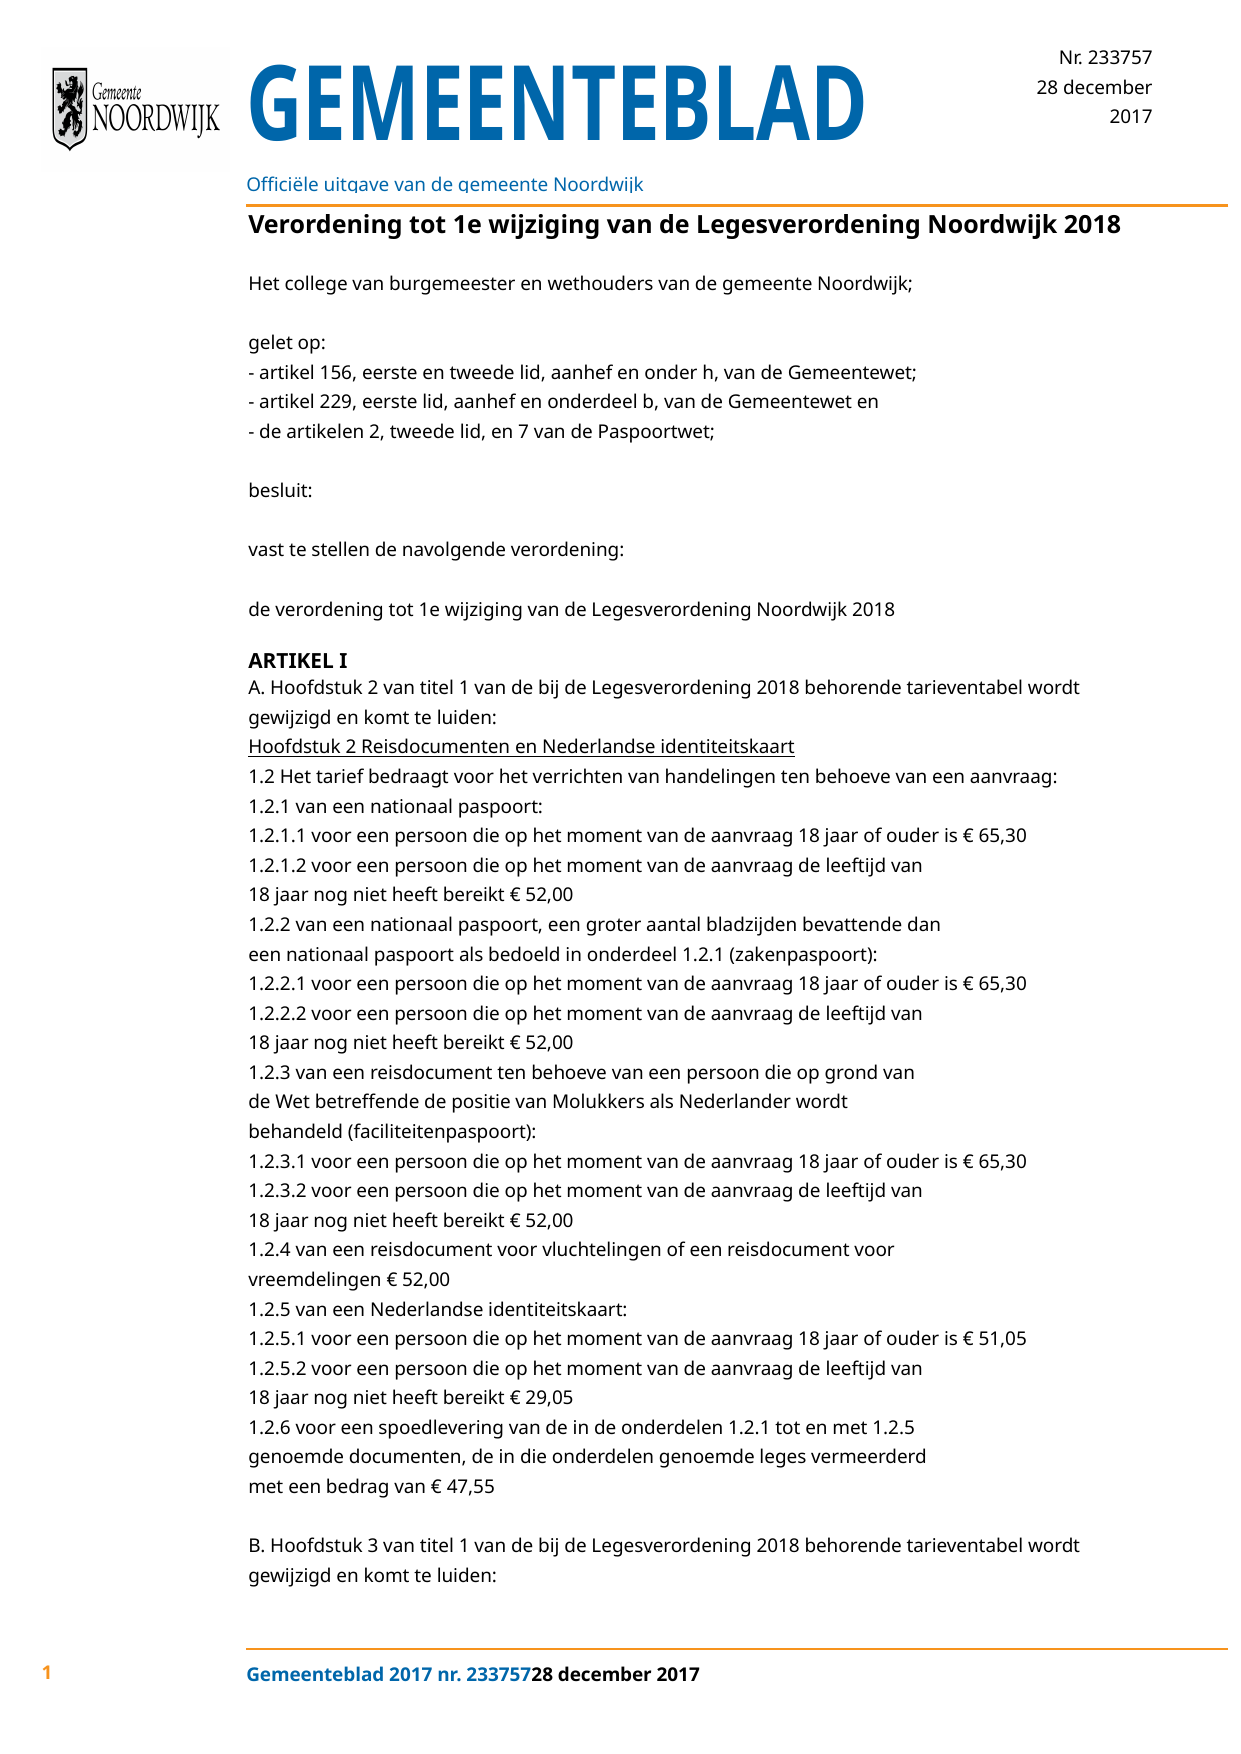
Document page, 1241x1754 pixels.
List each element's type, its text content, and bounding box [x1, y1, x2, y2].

text met een bedrag van € 47,55 [248, 1473, 1152, 1499]
text 1.2.5.2 voor een persoon die op het moment van de aanvraag de leeftijd van [248, 1355, 1152, 1381]
text een nationaal paspoort als bedoeld in onderdeel 1.2.1 (zakenpaspoort): [248, 941, 1152, 967]
text 1.2.5.1 voor een persoon die op het moment van de aanvraag 18 jaar of ouder is € 51,05 [248, 1325, 1152, 1351]
text ARTIKEL I [248, 646, 1152, 674]
text 1.2.1.1 voor een persoon die op het moment van de aanvraag 18 jaar of ouder is € 65,30 [248, 822, 1152, 848]
text 1.2.2.2 voor een persoon die op het moment van de aanvraag de leeftijd van [248, 1000, 1152, 1026]
text 1.2.3.1 voor een persoon die op het moment van de aanvraag 18 jaar of ouder is € 65,30 [248, 1148, 1152, 1174]
text B. Hoofdstuk 3 van titel 1 van de bij de Legesverordening 2018 behorende tarieventabel wordt gewijzigd en komt te luiden: [248, 1532, 1152, 1588]
text 18 jaar nog niet heeft bereikt € 52,00 [248, 882, 1152, 907]
text 1.2.1.2 voor een persoon die op het moment van de aanvraag de leeftijd van [248, 852, 1152, 878]
text - de artikelen 2, tweede lid, en 7 van de Paspoortwet; [248, 418, 1152, 444]
text - artikel 229, eerste lid, aanhef en onderdeel b, van de Gemeentewet en [248, 389, 1152, 414]
text 1.2.2.1 voor een persoon die op het moment van de aanvraag 18 jaar of ouder is € 65,30 [248, 970, 1152, 996]
text 18 jaar nog niet heeft bereikt € 52,00 [248, 1207, 1152, 1233]
text 1.2.3 van een reisdocument ten behoeve van een persoon die op grond van [248, 1059, 1152, 1085]
text Verordening tot 1e wijziging van de Legesverordening Noordwijk 2018 [248, 207, 1152, 241]
text 1.2.5 van een Nederlandse identiteitskaart: [248, 1296, 1152, 1322]
text de Wet betreffende de positie van Molukkers als Nederlander wordt [248, 1089, 1152, 1114]
text de verordening tot 1e wijziging van de Legesverordening Noordwijk 2018 [248, 596, 1152, 621]
text 1.2.3.2 voor een persoon die op het moment van de aanvraag de leeftijd van [248, 1177, 1152, 1203]
text 1.2 Het tarief bedraagt voor het verrichten van handelingen ten behoeve van een aanvraag: [248, 763, 1152, 789]
text 1.2.6 voor een spoedlevering van de in de onderdelen 1.2.1 tot en met 1.2.5 [248, 1414, 1152, 1440]
text - artikel 156, eerste en tweede lid, aanhef en onder h, van de Gemeentewet; [248, 359, 1152, 385]
text vreemdelingen € 52,00 [248, 1266, 1152, 1292]
text Hoofdstuk 2 Reisdocumenten en Nederlandse identiteitskaart [248, 734, 1152, 759]
text gelet op: [248, 329, 1152, 355]
text genoemde documenten, de in die onderdelen genoemde leges vermeerderd [248, 1444, 1152, 1469]
text 1.2.2 van een nationaal paspoort, een groter aantal bladzijden bevattende dan [248, 911, 1152, 937]
picture [41, 47, 231, 172]
text besluit: [248, 477, 1152, 503]
text 18 jaar nog niet heeft bereikt € 52,00 [248, 1029, 1152, 1055]
text 1.2.1 van een nationaal paspoort: [248, 793, 1152, 819]
text A. Hoofdstuk 2 van titel 1 van de bij de Legesverordening 2018 behorende tarieventabel wordt gewijzigd en komt te luiden: [248, 674, 1152, 730]
text 1.2.4 van een reisdocument voor vluchtelingen of een reisdocument voor [248, 1237, 1152, 1262]
text vast te stellen de navolgende verordening: [248, 537, 1152, 562]
text behandeld (faciliteitenpaspoort): [248, 1118, 1152, 1144]
text Het college van burgemeester en wethouders van de gemeente Noordwijk; [248, 270, 1152, 296]
text 18 jaar nog niet heeft bereikt € 29,05 [248, 1384, 1152, 1410]
